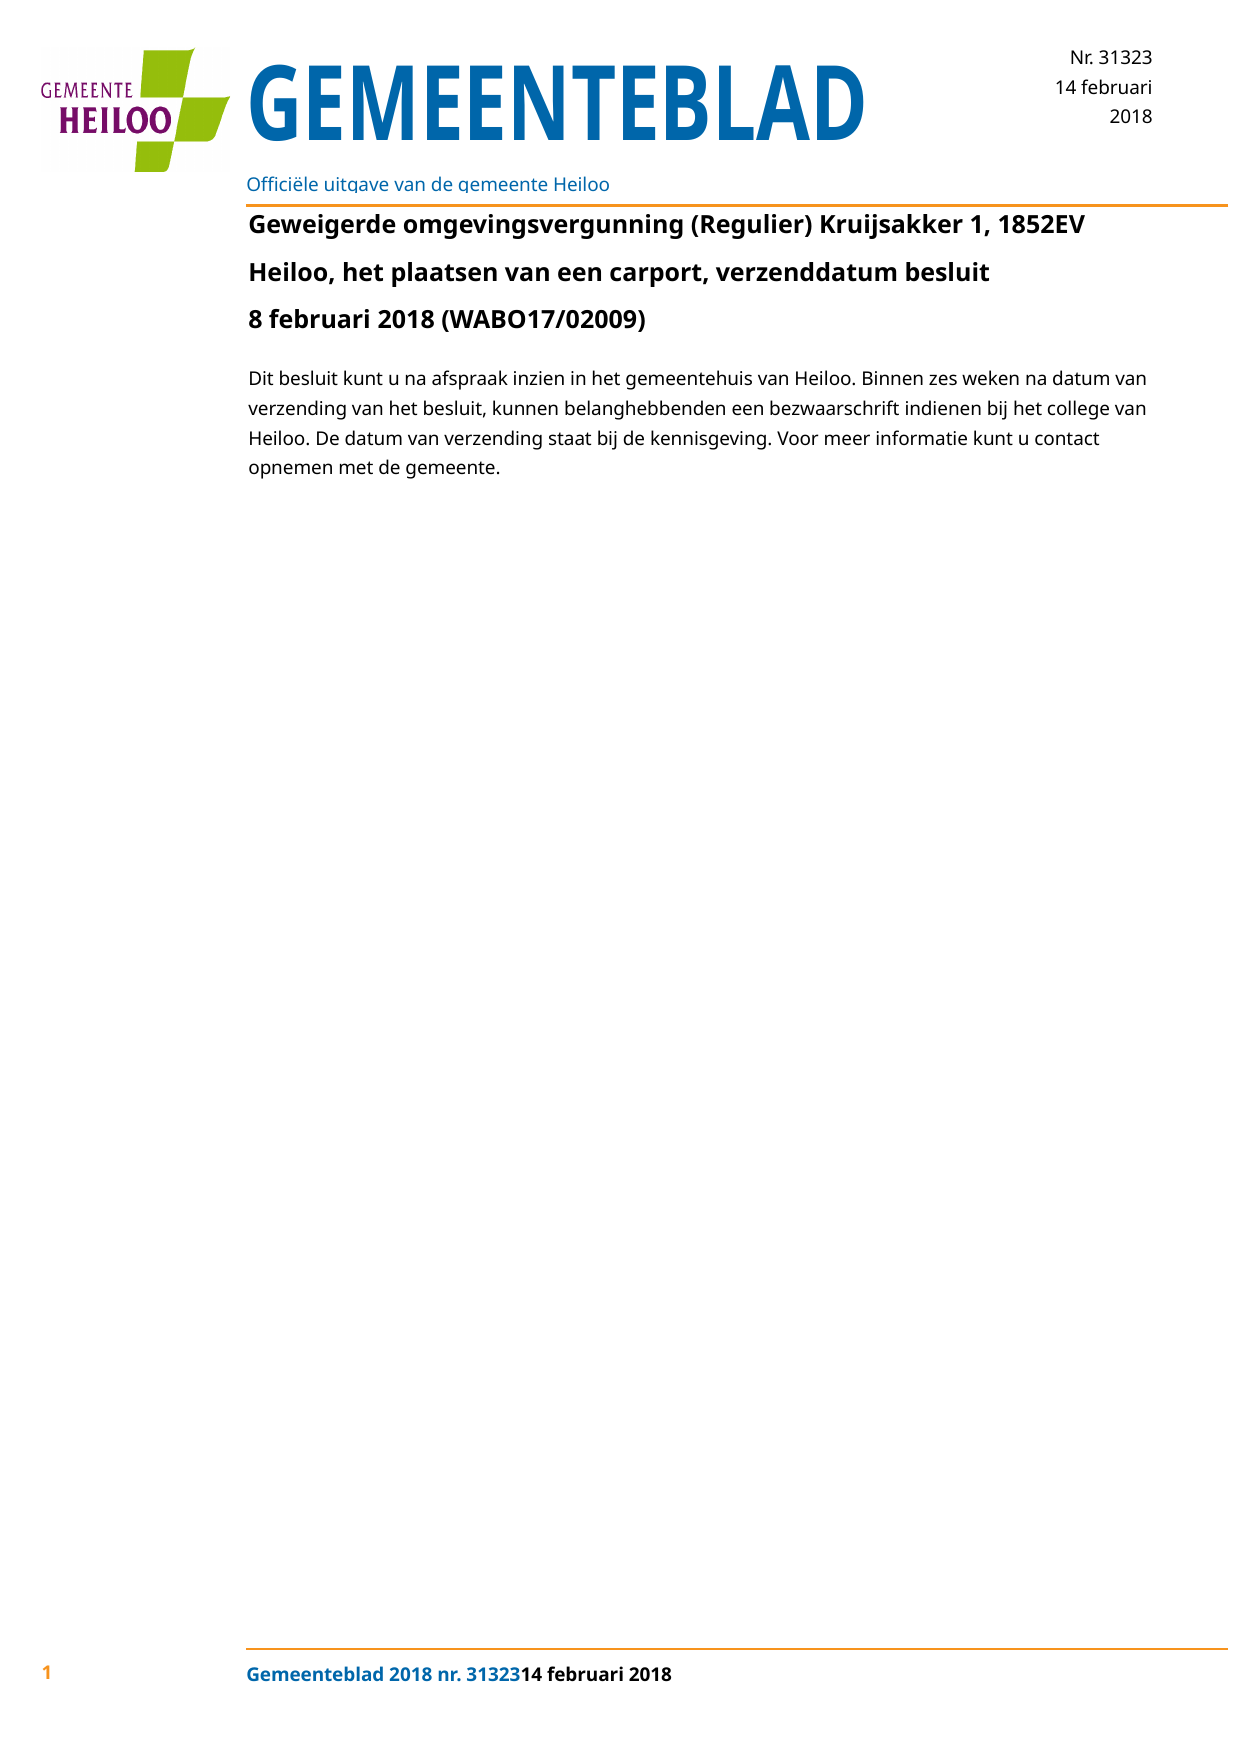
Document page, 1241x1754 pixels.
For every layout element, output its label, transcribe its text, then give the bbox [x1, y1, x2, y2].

text Geweigerde omgevingsvergunning (Regulier) Kruijsakker 1, 1852EV Heiloo, het plaatsen van een carport, verzenddatum besluit 8 februari 2018 (WABO17/02009) [248, 207, 1152, 336]
picture [41, 47, 231, 172]
text Dit besluit kunt u na afspraak inzien in het gemeentehuis van Heiloo. Binnen zes weken na datum van verzending van het besluit, kunnen belanghebbenden een bezwaarschrift indienen bij het college van Heiloo. De datum van verzending staat bij de kennisgeving. Voor meer informatie kunt u contact opnemen met de gemeente. [248, 366, 1152, 480]
